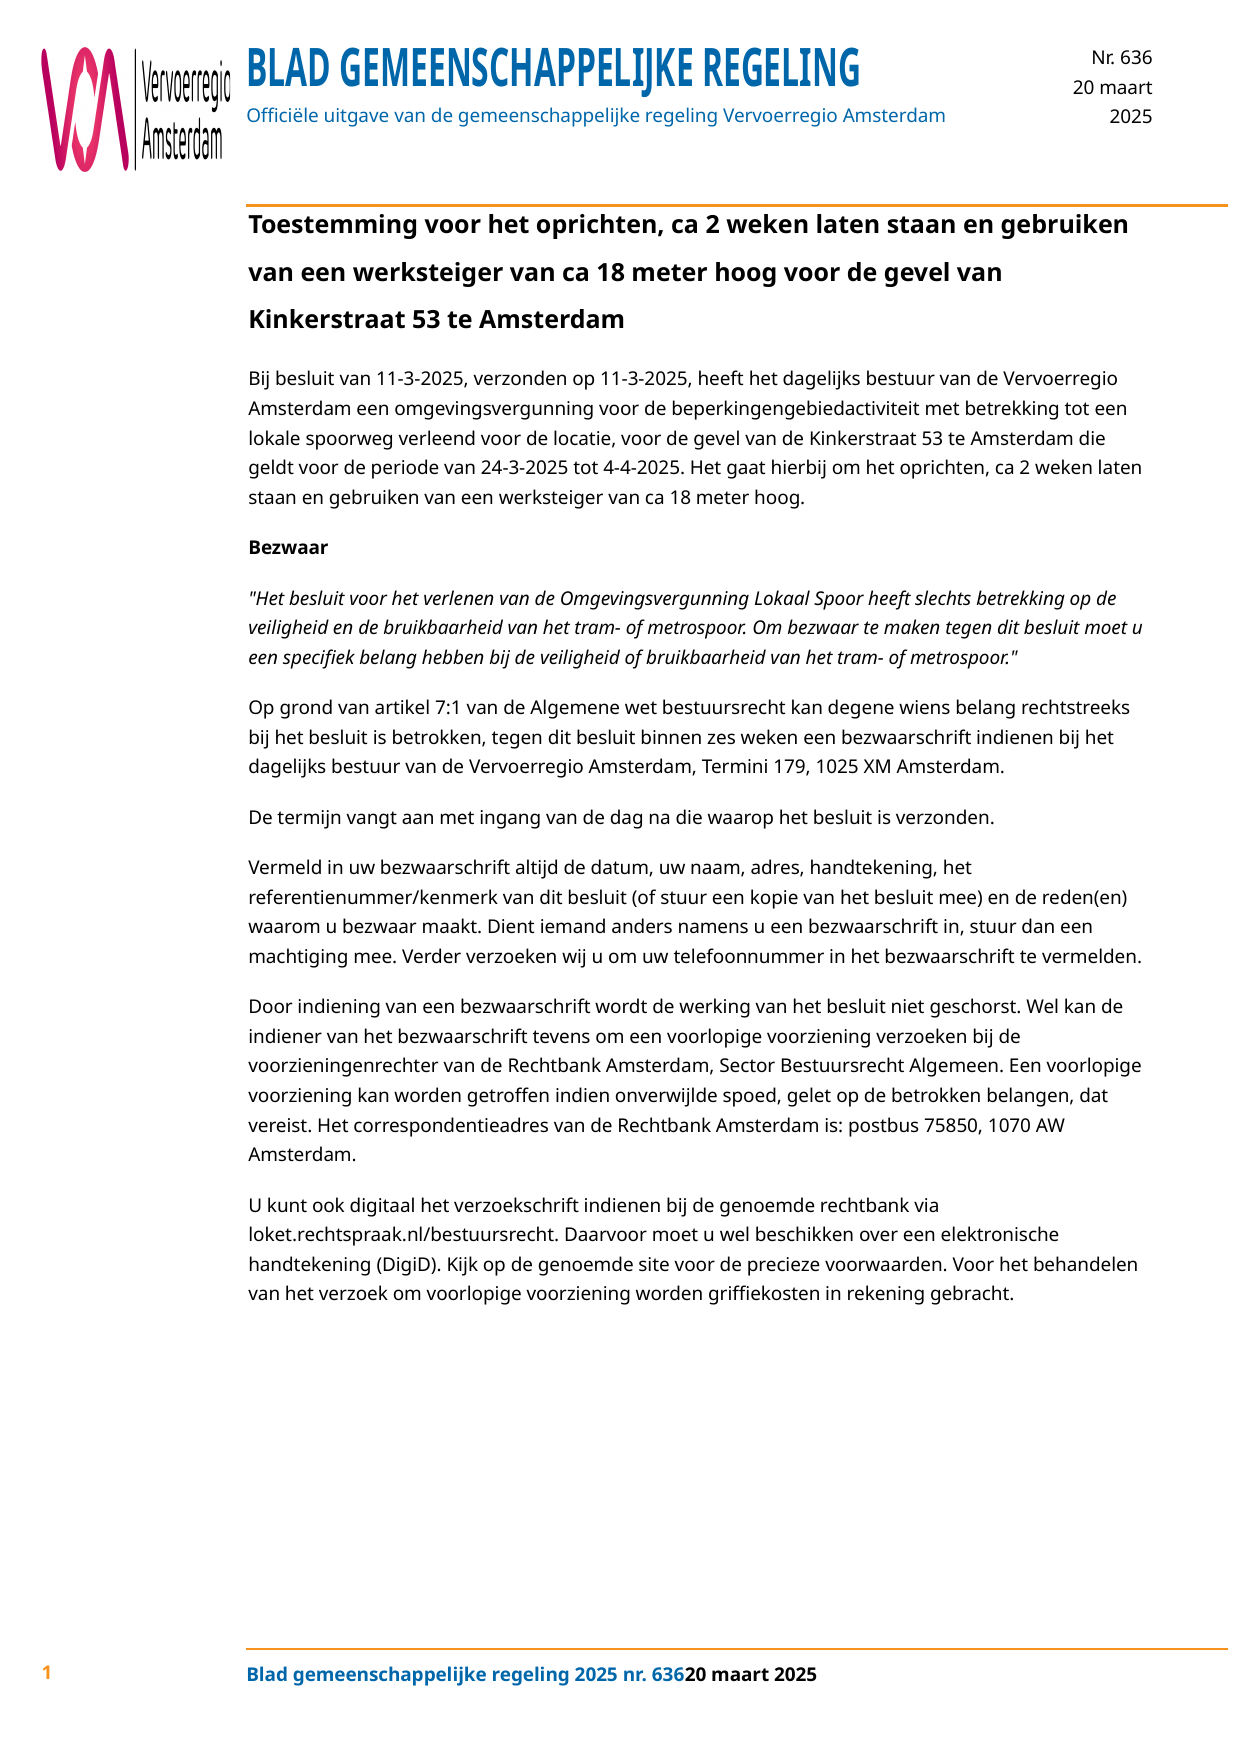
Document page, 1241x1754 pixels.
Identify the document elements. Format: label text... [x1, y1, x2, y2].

text U kunt ook digitaal het verzoekschrift indienen bij de genoemde rechtbank via loket.rechtspraak.nl/bestuursrecht. Daarvoor moet u wel beschikken over een elektronische handtekening (DigiD). Kijk op de genoemde site voor de precieze voorwaarden. Voor het behandelen van het verzoek om voorlopige voorziening worden griffiekosten in rekening gebracht. [248, 1192, 1152, 1306]
text Toestemming voor het oprichten, ca 2 weken laten staan en gebruiken van een werksteiger van ca 18 meter hoog voor de gevel van Kinkerstraat 53 te Amsterdam [248, 207, 1152, 336]
text Vermeld in uw bezwaarschrift altijd de datum, uw naam, adres, handtekening, het referentienummer/kenmerk van dit besluit (of stuur een kopie van het besluit mee) en de reden(en) waarom u bezwaar maakt. Dient iemand anders namens u een bezwaarschrift in, stuur dan een machtiging mee. Verder verzoeken wij u om uw telefoonnummer in het bezwaarschrift te vermelden. [248, 854, 1152, 969]
text Door indiening van een bezwaarschrift wordt de werking van het besluit niet geschorst. Wel kan de indiener van het bezwaarschrift tevens om een voorlopige voorziening verzoeken bij de voorzieningenrechter van de Rechtbank Amsterdam, Sector Bestuursrecht Algemeen. Een voorlopige voorziening kan worden getroffen indien onverwijlde spoed, gelet op de betrokken belangen, dat vereist. Het correspondentieadres van de Rechtbank Amsterdam is: postbus 75850, 1070 AW Amsterdam. [248, 993, 1152, 1167]
text Op grond van artikel 7:1 van de Algemene wet bestuursrecht kan degene wiens belang rechtstreeks bij het besluit is betrokken, tegen dit besluit binnen zes weken een bezwaarschrift indienen bij het dagelijks bestuur van de Vervoerregio Amsterdam, Termini 179, 1025 XM Amsterdam. [248, 694, 1152, 779]
text Bij besluit van 11-3-2025, verzonden op 11-3-2025, heeft het dagelijks bestuur van de Vervoerregio Amsterdam een omgevingsvergunning voor de beperkingengebiedactiviteit met betrekking tot een lokale spoorweg verleend voor de locatie, voor de gevel van de Kinkerstraat 53 te Amsterdam die geldt voor de periode van 24-3-2025 tot 4-4-2025. Het gaat hierbij om het oprichten, ca 2 weken laten staan en gebruiken van een werksteiger van ca 18 meter hoog. [248, 366, 1152, 509]
text "Het besluit voor het verlenen van de Omgevingsvergunning Lokaal Spoor heeft slechts betrekking op de veiligheid en de bruikbaarheid van het tram- of metrospoor. Om bezwaar te maken tegen dit besluit moet u een specifiek belang hebben bij de veiligheid of bruikbaarheid van het tram- of metrospoor." [248, 585, 1152, 669]
text Bezwaar [248, 534, 1152, 560]
text De termijn vangt aan met ingang van de dag na die waarop het besluit is verzonden. [248, 804, 1152, 829]
picture [41, 47, 231, 172]
